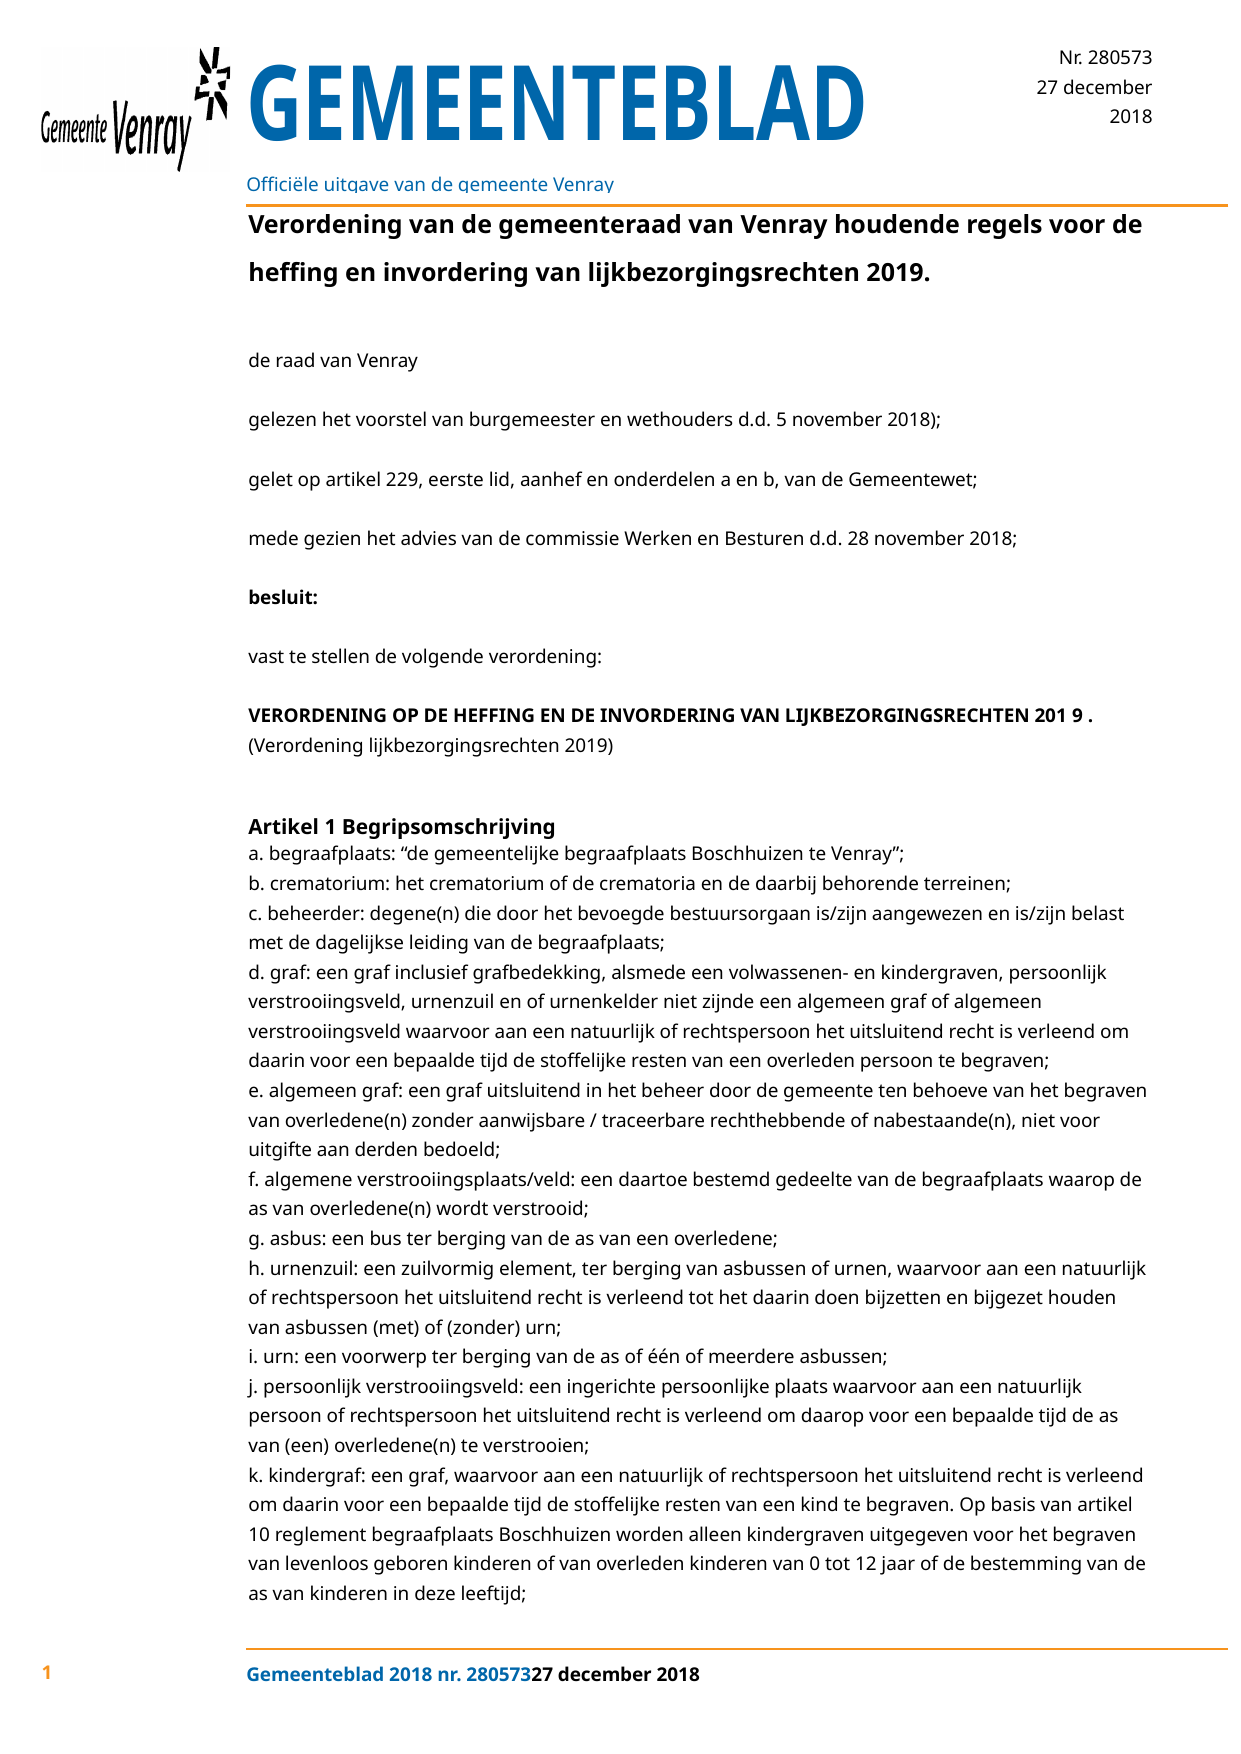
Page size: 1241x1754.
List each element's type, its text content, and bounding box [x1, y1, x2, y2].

text h. urnenzuil: een zuilvormig element, ter berging van asbussen of urnen, waarvoor aan een natuurlijk of rechtspersoon het uitsluitend recht is verleend tot het daarin doen bijzetten en bijgezet houden van asbussen (met) of (zonder) urn; [248, 1255, 1152, 1339]
text mede gezien het advies van de commissie Werken en Besturen d.d. 28 november 2018; [248, 525, 1152, 551]
text d. graf: een graf inclusief grafbedekking, alsmede een volwassenen- en kindergraven, persoonlijk verstrooiingsveld, urnenzuil en of urnenkelder niet zijnde een algemeen graf of algemeen verstrooiingsveld waarvoor aan een natuurlijk of rechtspersoon het uitsluitend recht is verleend om daarin voor een bepaalde tijd de stoffelijke resten van een overleden persoon te begraven; [248, 959, 1152, 1073]
text e. algemeen graf: een graf uitsluitend in het beheer door de gemeente ten behoeve van het begraven van overledene(n) zonder aanwijsbare / traceerbare rechthebbende of nabestaande(n), niet voor uitgifte aan derden bedoeld; [248, 1077, 1152, 1162]
text b. crematorium: het crematorium of de crematoria en de daarbij behorende terreinen; [248, 870, 1152, 896]
text g. asbus: een bus ter berging van de as van een overledene; [248, 1225, 1152, 1251]
text VERORDENING OP DE HEFFING EN DE INVORDERING VAN LIJKBEZORGINGSRECHTEN 201 9 . (Verordening lijkbezorgingsrechten 2019) [248, 702, 1152, 758]
text de raad van Venray [248, 347, 1152, 373]
text a. begraafplaats: “de gemeentelijke begraafplaats Boschhuizen te Venray”; [248, 841, 1152, 866]
text Verordening van de gemeenteraad van Venray houdende regels voor de heffing en invordering van lijkbezorgingsrechten 2019. [248, 207, 1152, 288]
text vast te stellen de volgende verordening: [248, 643, 1152, 669]
text gelezen het voorstel van burgemeester en wethouders d.d. 5 november 2018); [248, 407, 1152, 432]
text j. persoonlijk verstrooiingsveld: een ingerichte persoonlijke plaats waarvoor aan een natuurlijk persoon of rechtspersoon het uitsluitend recht is verleend om daarop voor een bepaalde tijd de as van (een) overledene(n) te verstrooien; [248, 1373, 1152, 1458]
picture [41, 47, 231, 172]
text gelet op artikel 229, eerste lid, aanhef en onderdelen a en b, van de Gemeentewet; [248, 466, 1152, 492]
text c. beheerder: degene(n) die door het bevoegde bestuursorgaan is/zijn aangewezen en is/zijn belast met de dagelijkse leiding van de begraafplaats; [248, 900, 1152, 955]
text k. kindergraf: een graf, waarvoor aan een natuurlijk of rechtspersoon het uitsluitend recht is verleend om daarin voor een bepaalde tijd de stoffelijke resten van een kind te begraven. Op basis van artikel 10 reglement begraafplaats Boschhuizen worden alleen kindergraven uitgegeven voor het begraven van levenloos geboren kinderen of van overleden kinderen van 0 tot 12 jaar of de bestemming van de as van kinderen in deze leeftijd; [248, 1462, 1152, 1606]
text i. urn: een voorwerp ter berging van de as of één of meerdere asbussen; [248, 1343, 1152, 1369]
text Artikel 1 Begripsomschrijving [248, 812, 1152, 841]
text besluit: [248, 584, 1152, 610]
text f. algemene verstrooiingsplaats/veld: een daartoe bestemd gedeelte van de begraafplaats waarop de as van overledene(n) wordt verstrooid; [248, 1166, 1152, 1221]
